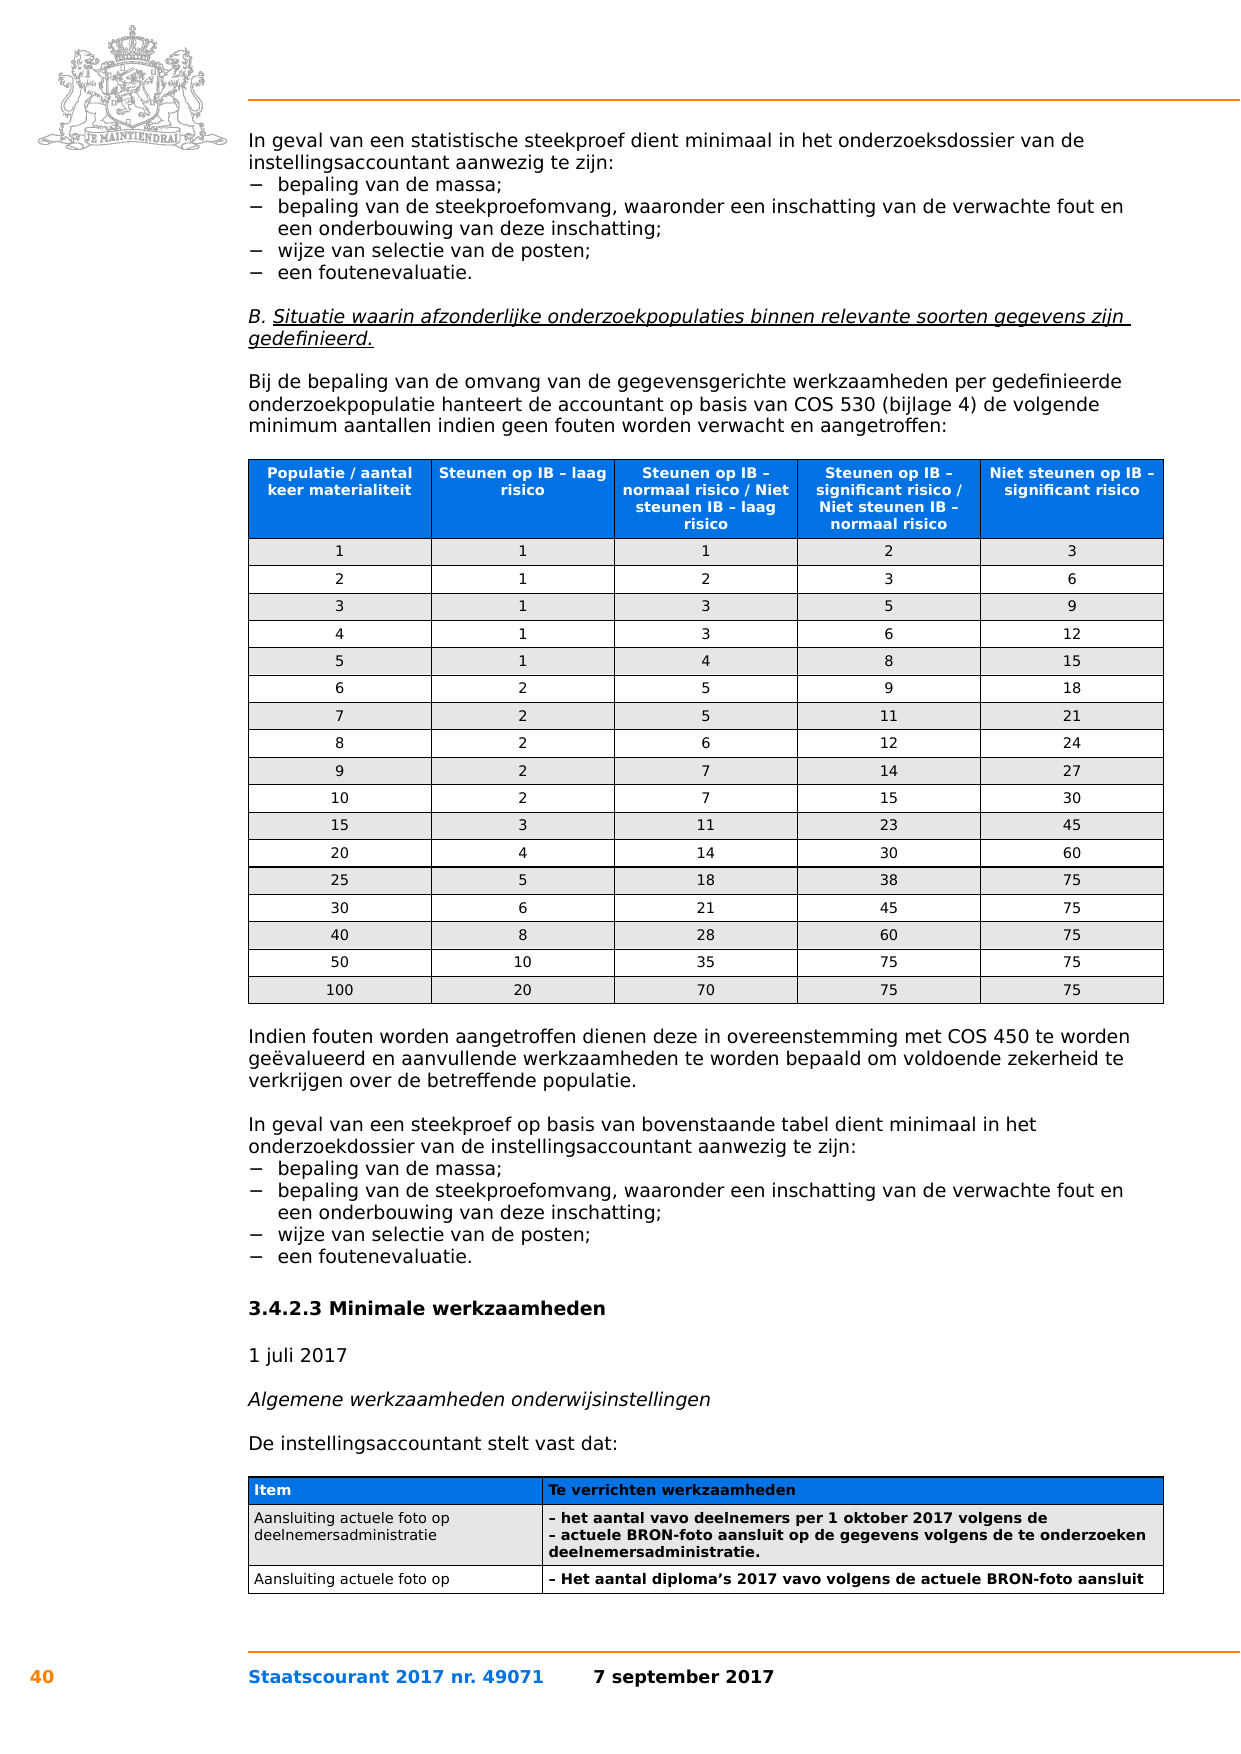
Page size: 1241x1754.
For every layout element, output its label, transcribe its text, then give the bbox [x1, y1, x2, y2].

table_cell 28 [615, 922, 797, 948]
table_cell 9 [981, 594, 1163, 620]
text − bepaling van de steekproefomvang, waaronder een inschatting van de verwachte fout en een onderbouwing van deze inschatting; [248, 1180, 1163, 1224]
text In geval van een steekproef op basis van bovenstaande tabel dient minimaal in het onderzoekdossier van de instellingsaccountant aanwezig te zijn: [248, 1114, 1163, 1158]
table_header Steunen op IB – significant risico / Niet steunen IB – normaal risico [798, 460, 980, 538]
table_cell 5 [615, 676, 797, 702]
table_cell 8 [249, 730, 431, 757]
table_cell 2 [432, 703, 614, 729]
table_cell 11 [615, 813, 797, 839]
table_cell 5 [615, 703, 797, 729]
table_cell 60 [798, 922, 980, 948]
table_cell 12 [981, 621, 1163, 647]
text − een foutenevaluatie. [248, 262, 1163, 284]
text In geval van een statistische steekproef dient minimaal in het onderzoeksdossier van de instellingsaccountant aanwezig te zijn: [248, 130, 1163, 174]
table_cell 21 [981, 703, 1163, 729]
table_cell 8 [432, 922, 614, 948]
table_cell 30 [981, 785, 1163, 812]
subtitle B. Situatie waarin afzonderlijke onderzoekpopulaties binnen relevante soorten gegevens zijn gedefinieerd. [248, 306, 1163, 349]
table_cell 11 [798, 703, 980, 729]
table_cell 4 [432, 840, 614, 866]
table_cell 35 [615, 950, 797, 976]
table_cell 24 [981, 730, 1163, 757]
table_cell 2 [432, 730, 614, 757]
table_cell 1 [615, 539, 797, 565]
table_cell 40 [249, 922, 431, 948]
table_cell 12 [798, 730, 980, 757]
subtitle 3.4.2.3 Minimale werkzaamheden [248, 1298, 1163, 1320]
table_cell 1 [432, 621, 614, 647]
table_cell 9 [798, 676, 980, 702]
table_cell 8 [798, 648, 980, 674]
table_cell 2 [798, 539, 980, 565]
table_cell 23 [798, 813, 980, 839]
table_cell 21 [615, 895, 797, 921]
table_cell 6 [798, 621, 980, 647]
table_cell 60 [981, 840, 1163, 866]
table_cell 45 [981, 813, 1163, 839]
table_cell 10 [432, 950, 614, 976]
table_cell 75 [981, 950, 1163, 976]
table_cell 2 [615, 566, 797, 592]
table_cell 75 [981, 922, 1163, 948]
table_cell 75 [981, 868, 1163, 894]
table_cell 3 [432, 813, 614, 839]
table_cell – Het aantal diploma’s 2017 vavo volgens de actuele BRON-foto aansluit [543, 1566, 1163, 1593]
table_cell 15 [249, 813, 431, 839]
table_cell 10 [249, 785, 431, 812]
table_cell – het aantal vavo deelnemers per 1 oktober 2017 volgens de – actuele BRON-foto aansluit op de gegevens volgens de te onderzoeken deelnemersadministratie. [543, 1505, 1163, 1565]
table_cell 27 [981, 758, 1163, 784]
table_cell 2 [432, 785, 614, 812]
text − bepaling van de massa; [248, 174, 1163, 196]
table_cell 100 [249, 977, 431, 1003]
table_cell 6 [981, 566, 1163, 592]
table_cell 6 [249, 676, 431, 702]
table_header Item [249, 1478, 542, 1504]
table_cell 50 [249, 950, 431, 976]
table_header Steunen op IB – laag risico [432, 460, 614, 538]
table_cell 1 [432, 594, 614, 620]
table_cell 30 [798, 840, 980, 866]
table_cell 1 [432, 648, 614, 674]
text Bij de bepaling van de omvang van de gegevensgerichte werkzaamheden per gedefinieerde onderzoekpopulatie hanteert de accountant op basis van COS 530 (bijlage 4) de volgende minimum aantallen indien geen fouten worden verwacht en aangetroffen: [248, 371, 1163, 437]
table_cell 5 [432, 868, 614, 894]
table_cell 75 [981, 895, 1163, 921]
picture [38, 25, 227, 150]
table_cell 38 [798, 868, 980, 894]
table_cell 18 [615, 868, 797, 894]
table_cell 2 [432, 676, 614, 702]
table_cell 4 [249, 621, 431, 647]
text − wijze van selectie van de posten; [248, 240, 1163, 262]
text − bepaling van de massa; [248, 1158, 1163, 1180]
table_cell 15 [798, 785, 980, 812]
subtitle Algemene werkzaamheden onderwijsinstellingen [248, 1389, 1163, 1411]
table_cell 5 [798, 594, 980, 620]
table_cell 75 [981, 977, 1163, 1003]
table_cell Aansluiting actuele foto op [249, 1566, 542, 1593]
table_cell 15 [981, 648, 1163, 674]
table_cell 1 [249, 539, 431, 565]
table_cell 20 [432, 977, 614, 1003]
table_cell 25 [249, 868, 431, 894]
table_cell 3 [249, 594, 431, 620]
table_cell 70 [615, 977, 797, 1003]
table_cell 2 [432, 758, 614, 784]
table_cell 7 [615, 758, 797, 784]
table_header Steunen op IB –normaal risico / Niet steunen IB – laag risico [615, 460, 797, 538]
table_cell 3 [615, 594, 797, 620]
text De instellingsaccountant stelt vast dat: [248, 1433, 1163, 1454]
table_header Populatie / aantal keer materialiteit [249, 460, 431, 538]
text Indien fouten worden aangetroffen dienen deze in overeenstemming met COS 450 te worden geëvalueerd en aanvullende werkzaamheden te worden bepaald om voldoende zekerheid te verkrijgen over de betreffende populatie. [248, 1026, 1163, 1092]
table_header Niet steunen op IB – significant risico [981, 460, 1163, 538]
table_cell 3 [798, 566, 980, 592]
table_cell 3 [615, 621, 797, 647]
table_cell 3 [981, 539, 1163, 565]
table_cell 30 [249, 895, 431, 921]
table_cell 45 [798, 895, 980, 921]
table_cell 7 [249, 703, 431, 729]
table_cell 1 [432, 566, 614, 592]
table_cell 5 [249, 648, 431, 674]
table_cell 6 [615, 730, 797, 757]
table_header Te verrichten werkzaamheden [543, 1478, 1163, 1504]
table_cell 9 [249, 758, 431, 784]
table_cell 14 [615, 840, 797, 866]
table_cell 7 [615, 785, 797, 812]
text 1 juli 2017 [248, 1345, 1163, 1367]
table_cell 14 [798, 758, 980, 784]
table_cell 18 [981, 676, 1163, 702]
text − bepaling van de steekproefomvang, waaronder een inschatting van de verwachte fout en een onderbouwing van deze inschatting; [248, 196, 1163, 240]
table_cell 6 [432, 895, 614, 921]
text − een foutenevaluatie. [248, 1246, 1163, 1268]
text − wijze van selectie van de posten; [248, 1224, 1163, 1246]
table_cell 4 [615, 648, 797, 674]
table_cell 2 [249, 566, 431, 592]
table_cell 20 [249, 840, 431, 866]
table_cell 75 [798, 977, 980, 1003]
table_cell Aansluiting actuele foto op deelnemersadministratie [249, 1505, 542, 1565]
table_cell 1 [432, 539, 614, 565]
table_cell 75 [798, 950, 980, 976]
